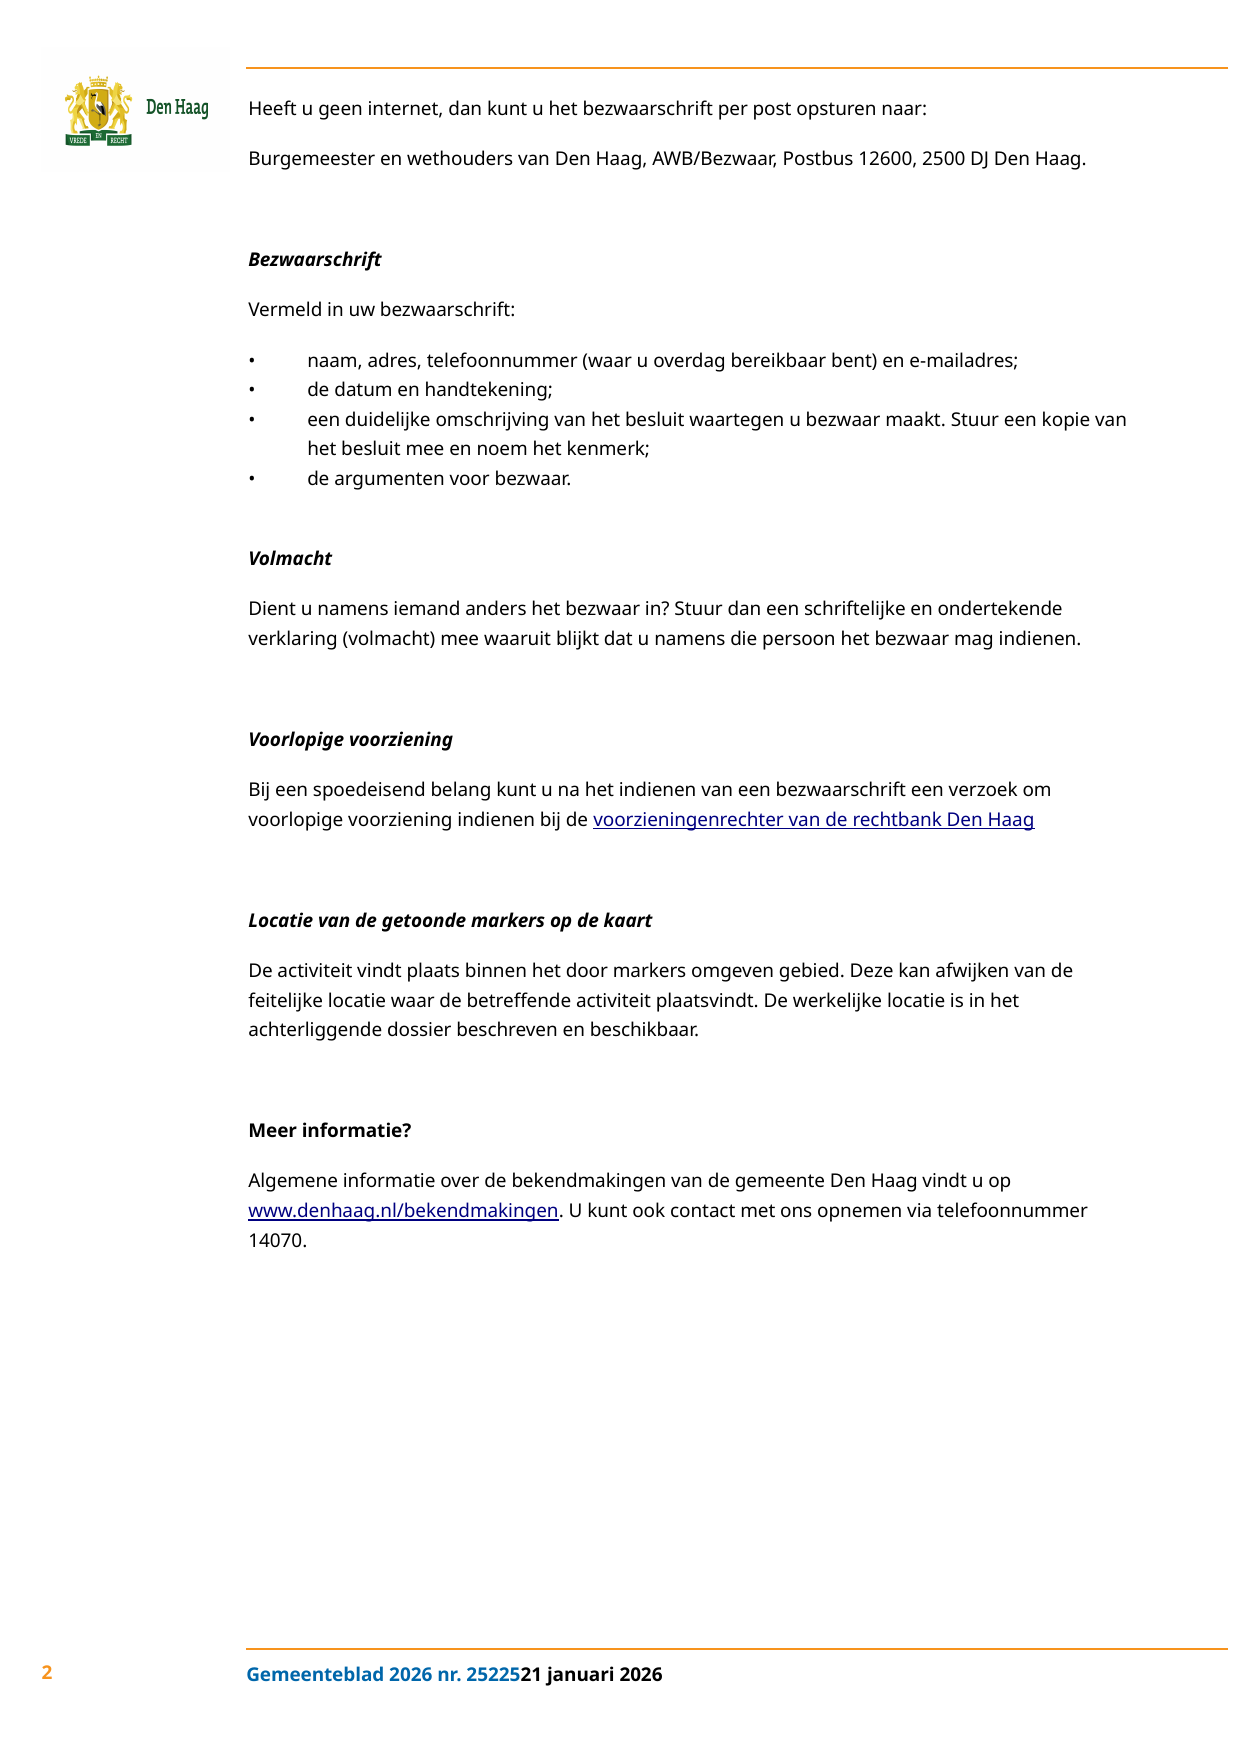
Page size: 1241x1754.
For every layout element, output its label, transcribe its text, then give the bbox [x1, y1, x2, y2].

text Volmacht [248, 545, 1152, 571]
text Heeft u geen internet, dan kunt u het bezwaarschrift per post opsturen naar: [248, 95, 1152, 121]
text Algemene informatie over de bekendmakingen van de gemeente Den Haag vindt u op www.denhaag.nl/bekendmakingen. U kunt ook contact met ons opnemen via telefoonnummer 14070. [248, 1168, 1152, 1253]
list een duidelijke omschrijving van het besluit waartegen u bezwaar maakt. Stuur een kopie van het besluit mee en noem het kenmerk; [248, 406, 1152, 461]
text Bij een spoedeisend belang kunt u na het indienen van een bezwaarschrift een verzoek om voorlopige voorziening indienen bij de voorzieningenrechter van de rechtbank Den Haag [248, 776, 1152, 832]
list naam, adres, telefoonnummer (waar u overdag bereikbaar bent) en e-mailadres; [248, 347, 1152, 373]
text Dient u namens iemand anders het bezwaar in? Stuur dan een schriftelijke en ondertekende verklaring (volmacht) mee waaruit blijkt dat u namens die persoon het bezwaar mag indienen. [248, 596, 1152, 651]
text Bezwaarschrift [248, 246, 1152, 272]
text Locatie van de getoonde markers op de kaart [248, 907, 1152, 933]
picture [41, 47, 231, 172]
text Meer informatie? [248, 1117, 1152, 1143]
text Vermeld in uw bezwaarschrift: [248, 296, 1152, 322]
list de argumenten voor bezwaar. [248, 465, 1152, 491]
list de datum en handtekening; [248, 376, 1152, 402]
text Burgemeester en wethouders van Den Haag, AWB/Bezwaar, Postbus 12600, 2500 DJ Den Haag. [248, 145, 1152, 171]
text De activiteit vindt plaats binnen het door markers omgeven gebied. Deze kan afwijken van de feitelijke locatie waar de betreffende activiteit plaatsvindt. De werkelijke locatie is in het achterliggende dossier beschreven en beschikbaar. [248, 957, 1152, 1042]
text Voorlopige voorziening [248, 726, 1152, 752]
